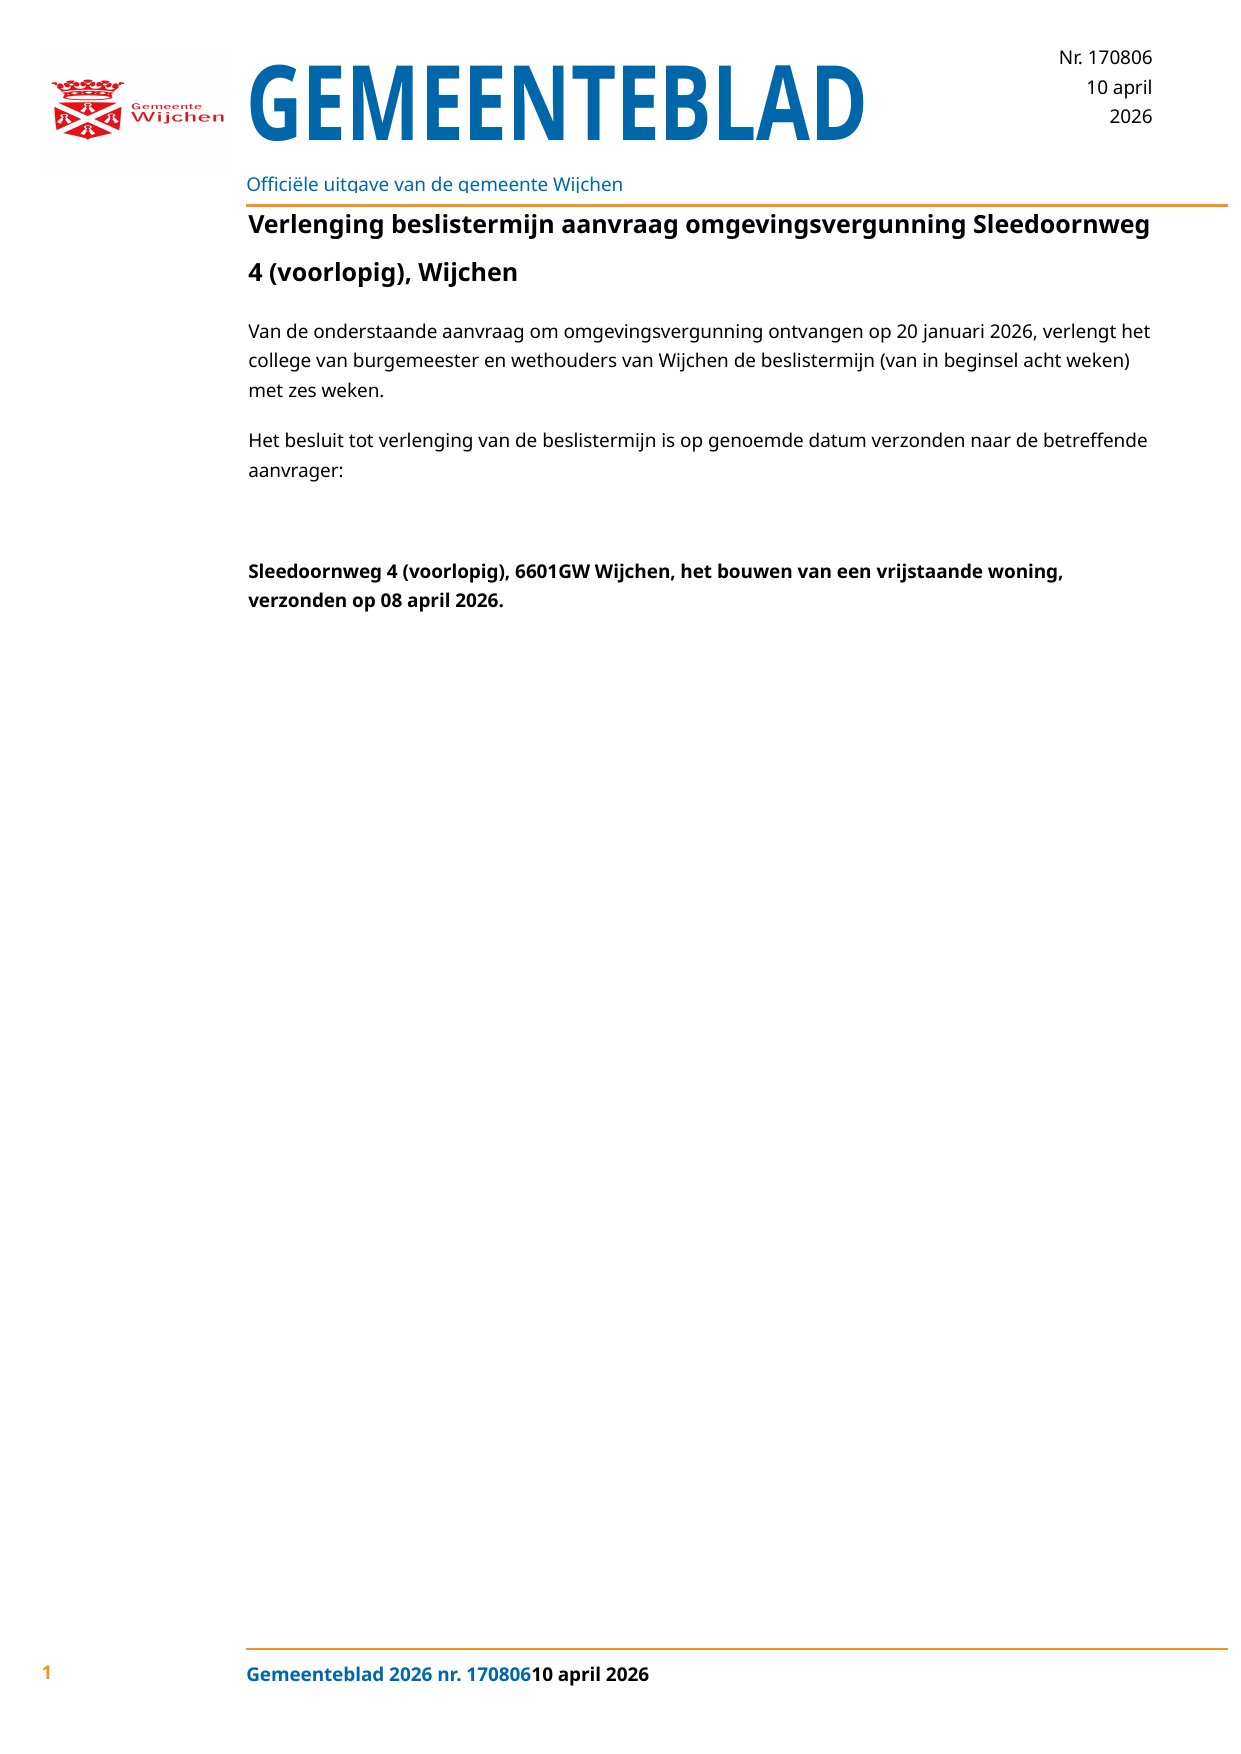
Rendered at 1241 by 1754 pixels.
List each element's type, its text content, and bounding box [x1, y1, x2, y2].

text Verlenging beslistermijn aanvraag omgevingsvergunning Sleedoornweg 4 (voorlopig), Wijchen [248, 207, 1152, 288]
text Het besluit tot verlenging van de beslistermijn is op genoemde datum verzonden naar de betreffende aanvrager: [248, 427, 1152, 483]
picture [41, 47, 231, 172]
text Van de onderstaande aanvraag om omgevingsvergunning ontvangen op 20 januari 2026, verlengt het college van burgemeester en wethouders van Wijchen de beslistermijn (van in beginsel acht weken) met zes weken. [248, 318, 1152, 403]
text Sleedoornweg 4 (voorlopig), 6601GW Wijchen, het bouwen van een vrijstaande woning, verzonden op 08 april 2026. [248, 558, 1152, 613]
